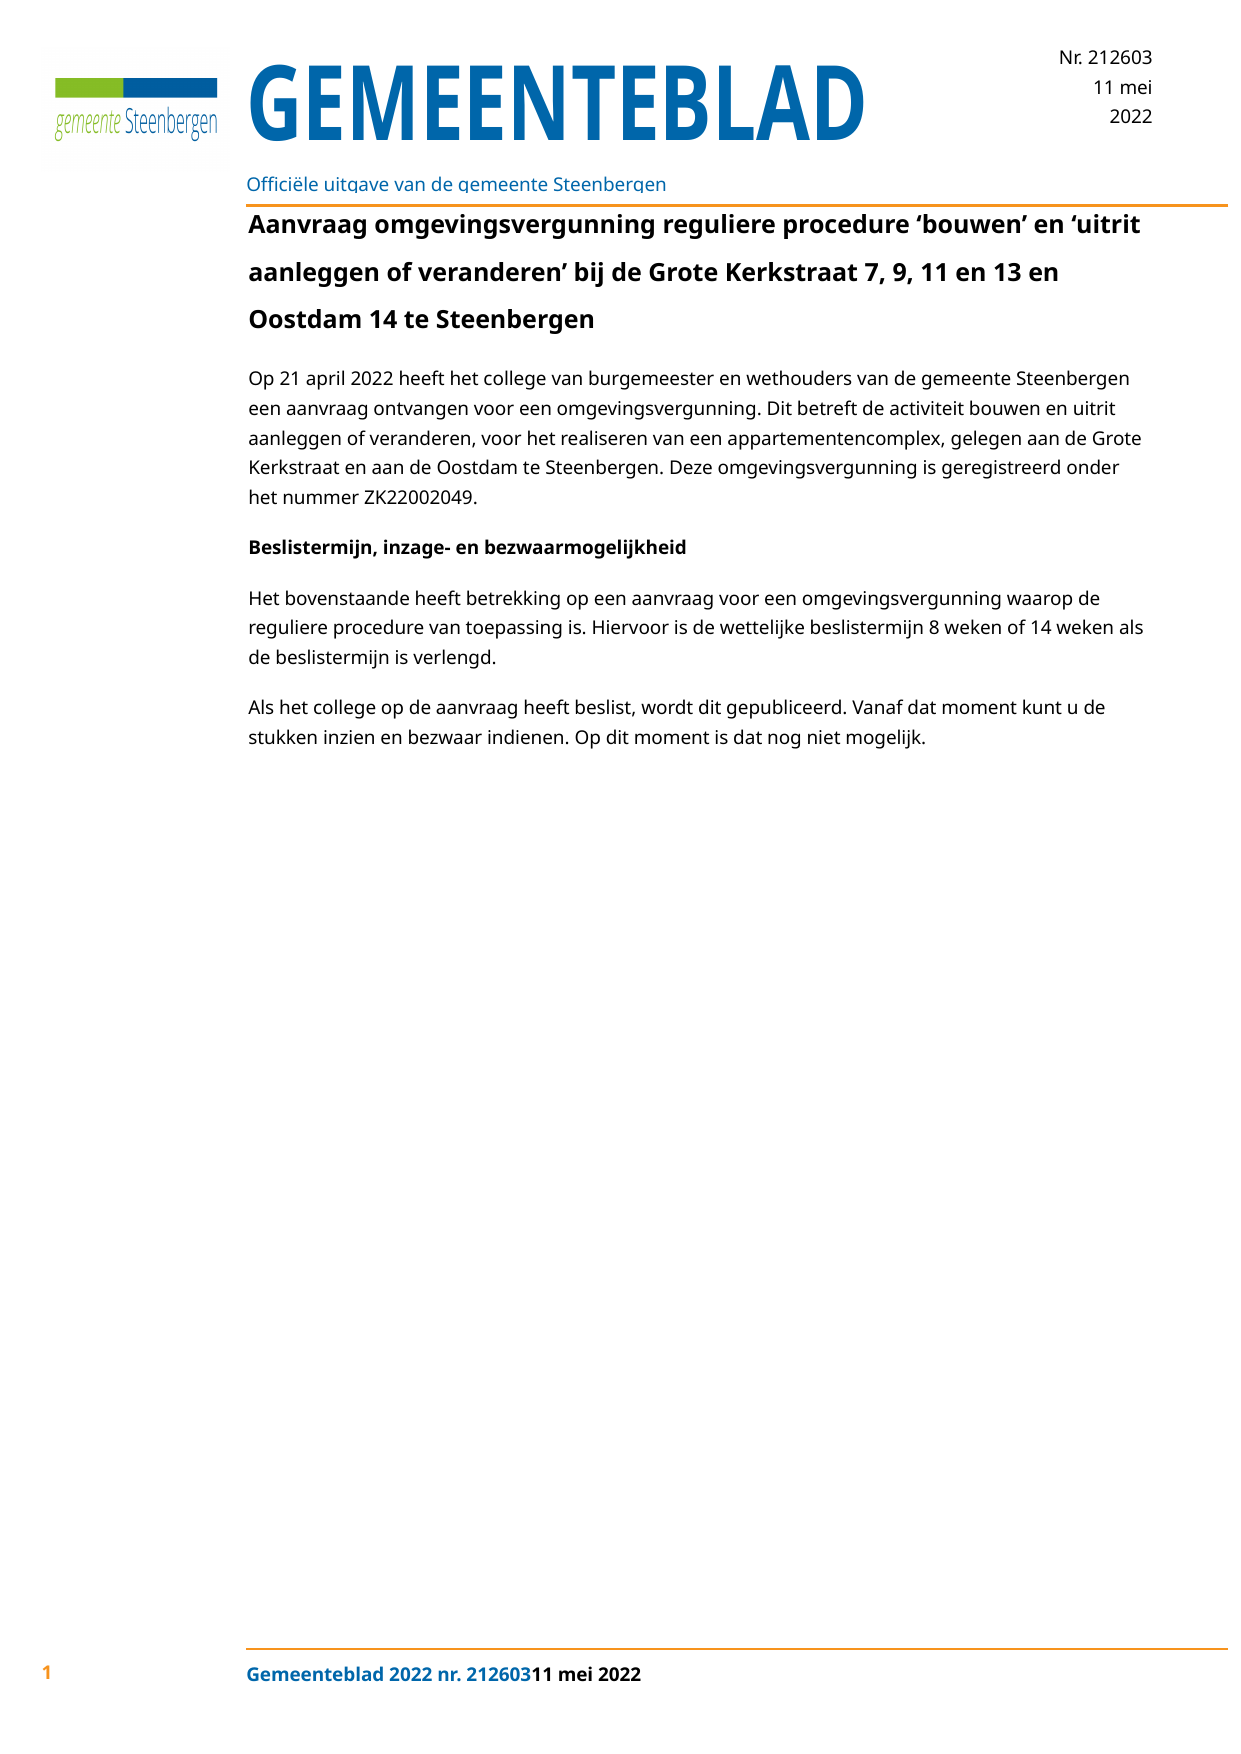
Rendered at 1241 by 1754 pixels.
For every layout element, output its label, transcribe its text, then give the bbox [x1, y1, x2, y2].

picture [41, 47, 231, 172]
text Het bovenstaande heeft betrekking op een aanvraag voor een omgevingsvergunning waarop de reguliere procedure van toepassing is. Hiervoor is de wettelijke beslistermijn 8 weken of 14 weken als de beslistermijn is verlengd. [248, 585, 1152, 669]
text Op 21 april 2022 heeft het college van burgemeester en wethouders van de gemeente Steenbergen een aanvraag ontvangen voor een omgevingsvergunning. Dit betreft de activiteit bouwen en uitrit aanleggen of veranderen, voor het realiseren van een appartementencomplex, gelegen aan de Grote Kerkstraat en aan de Oostdam te Steenbergen. Deze omgevingsvergunning is geregistreerd onder het nummer ZK22002049. [248, 366, 1152, 509]
text Aanvraag omgevingsvergunning reguliere procedure ‘bouwen’ en ‘uitrit aanleggen of veranderen’ bij de Grote Kerkstraat 7, 9, 11 en 13 en Oostdam 14 te Steenbergen [248, 207, 1152, 336]
text Als het college op de aanvraag heeft beslist, wordt dit gepubliceerd. Vanaf dat moment kunt u de stukken inzien en bezwaar indienen. Op dit moment is dat nog niet mogelijk. [248, 694, 1152, 749]
text Beslistermijn, inzage- en bezwaarmogelijkheid [248, 534, 1152, 560]
